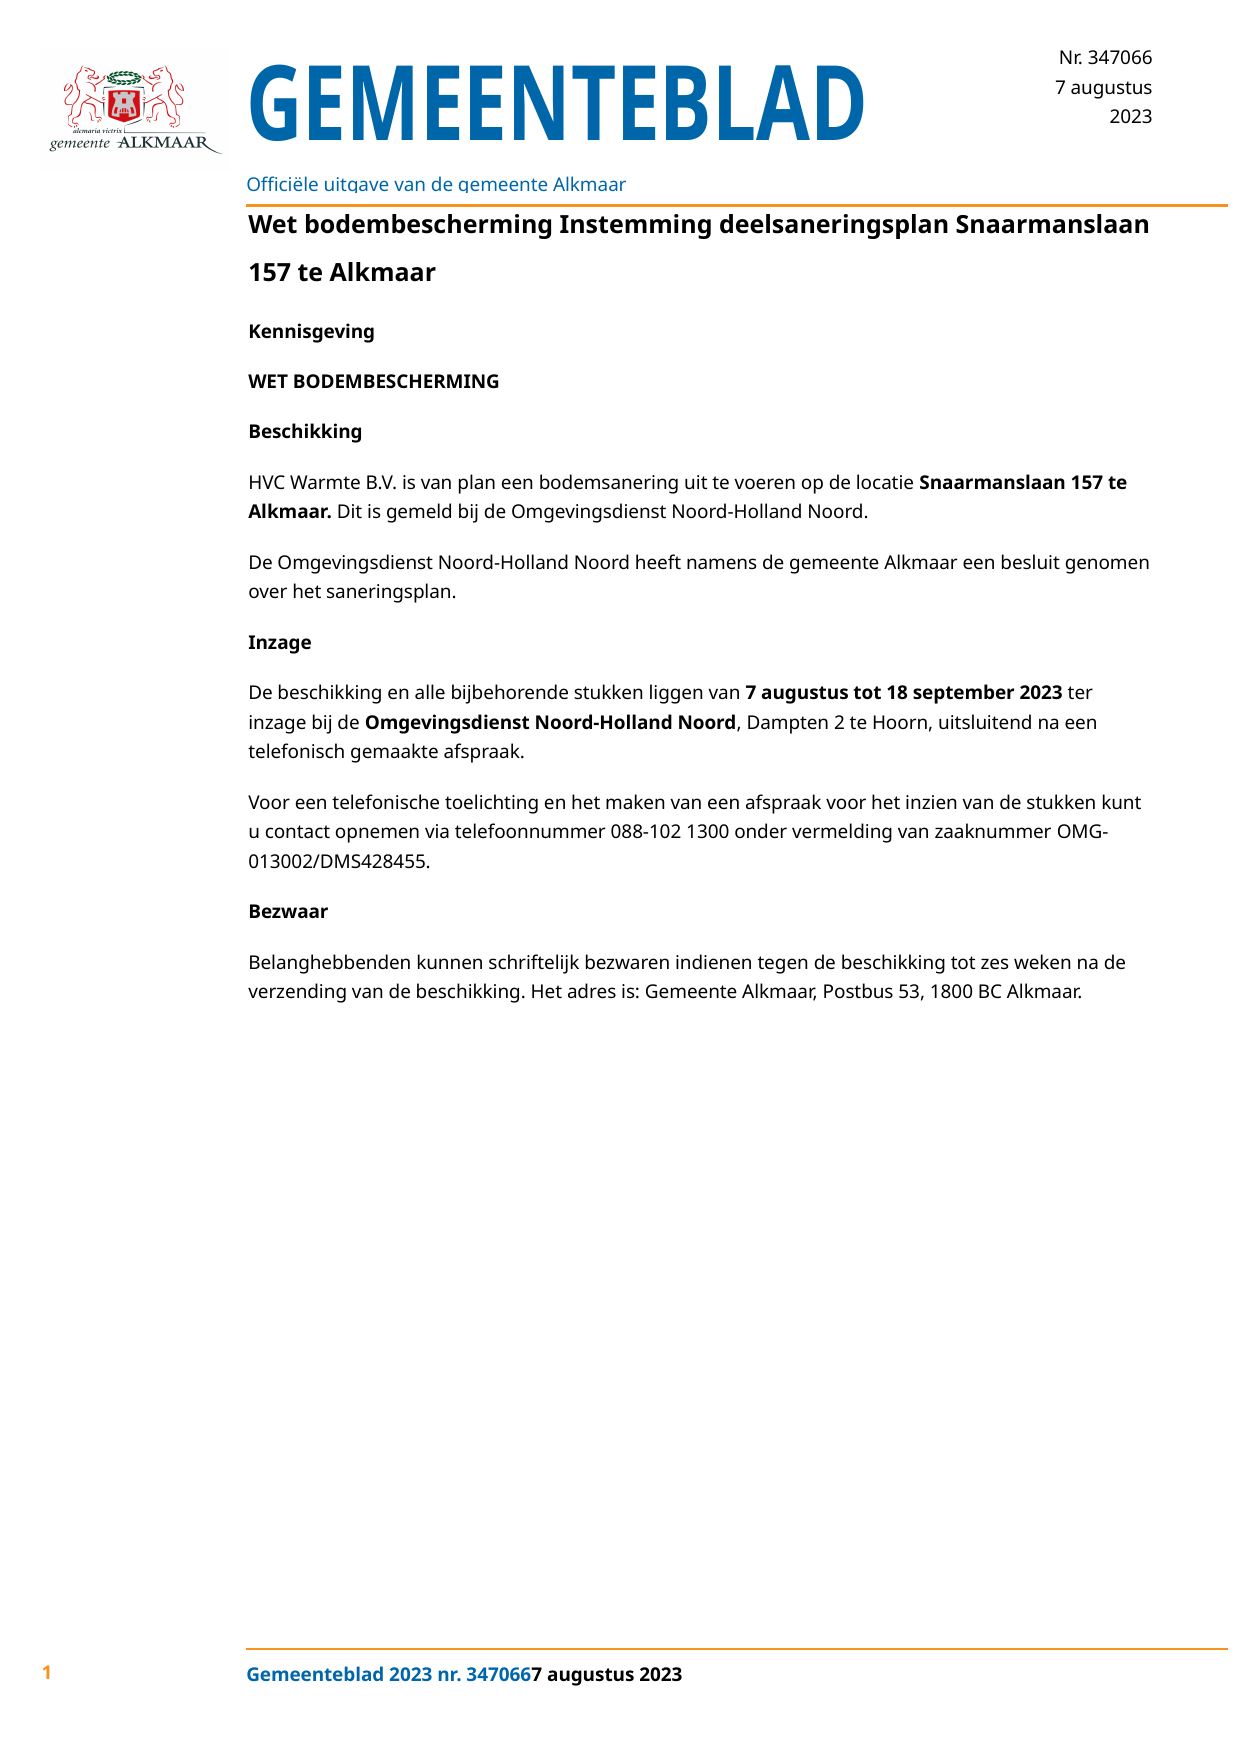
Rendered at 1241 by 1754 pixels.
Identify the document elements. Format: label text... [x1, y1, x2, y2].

text Kennisgeving [248, 318, 1152, 344]
text De beschikking en alle bijbehorende stukken liggen van 7 augustus tot 18 september 2023 ter inzage bij de Omgevingsdienst Noord-Holland Noord, Dampten 2 te Hoorn, uitsluitend na een telefonisch gemaakte afspraak. [248, 679, 1152, 764]
text De Omgevingsdienst Noord-Holland Noord heeft namens de gemeente Alkmaar een besluit genomen over het saneringsplan. [248, 549, 1152, 604]
text Bezwaar [248, 899, 1152, 924]
text HVC Warmte B.V. is van plan een bodemsanering uit te voeren op de locatie Snaarmanslaan 157 te Alkmaar. Dit is gemeld bij de Omgevingsdienst Noord-Holland Noord. [248, 469, 1152, 524]
text Inzage [248, 629, 1152, 655]
text Voor een telefonische toelichting en het maken van een afspraak voor het inzien van de stukken kunt u contact opnemen via telefoonnummer 088-102 1300 onder vermelding van zaaknummer OMG-013002/DMS428455. [248, 789, 1152, 874]
text Wet bodembescherming Instemming deelsaneringsplan Snaarmanslaan 157 te Alkmaar [248, 207, 1152, 288]
picture [41, 47, 231, 172]
text Beschikking [248, 419, 1152, 444]
text Belanghebbenden kunnen schriftelijk bezwaren indienen tegen de beschikking tot zes weken na de verzending van de beschikking. Het adres is: Gemeente Alkmaar, Postbus 53, 1800 BC Alkmaar. [248, 949, 1152, 1004]
text WET BODEMBESCHERMING [248, 368, 1152, 394]
